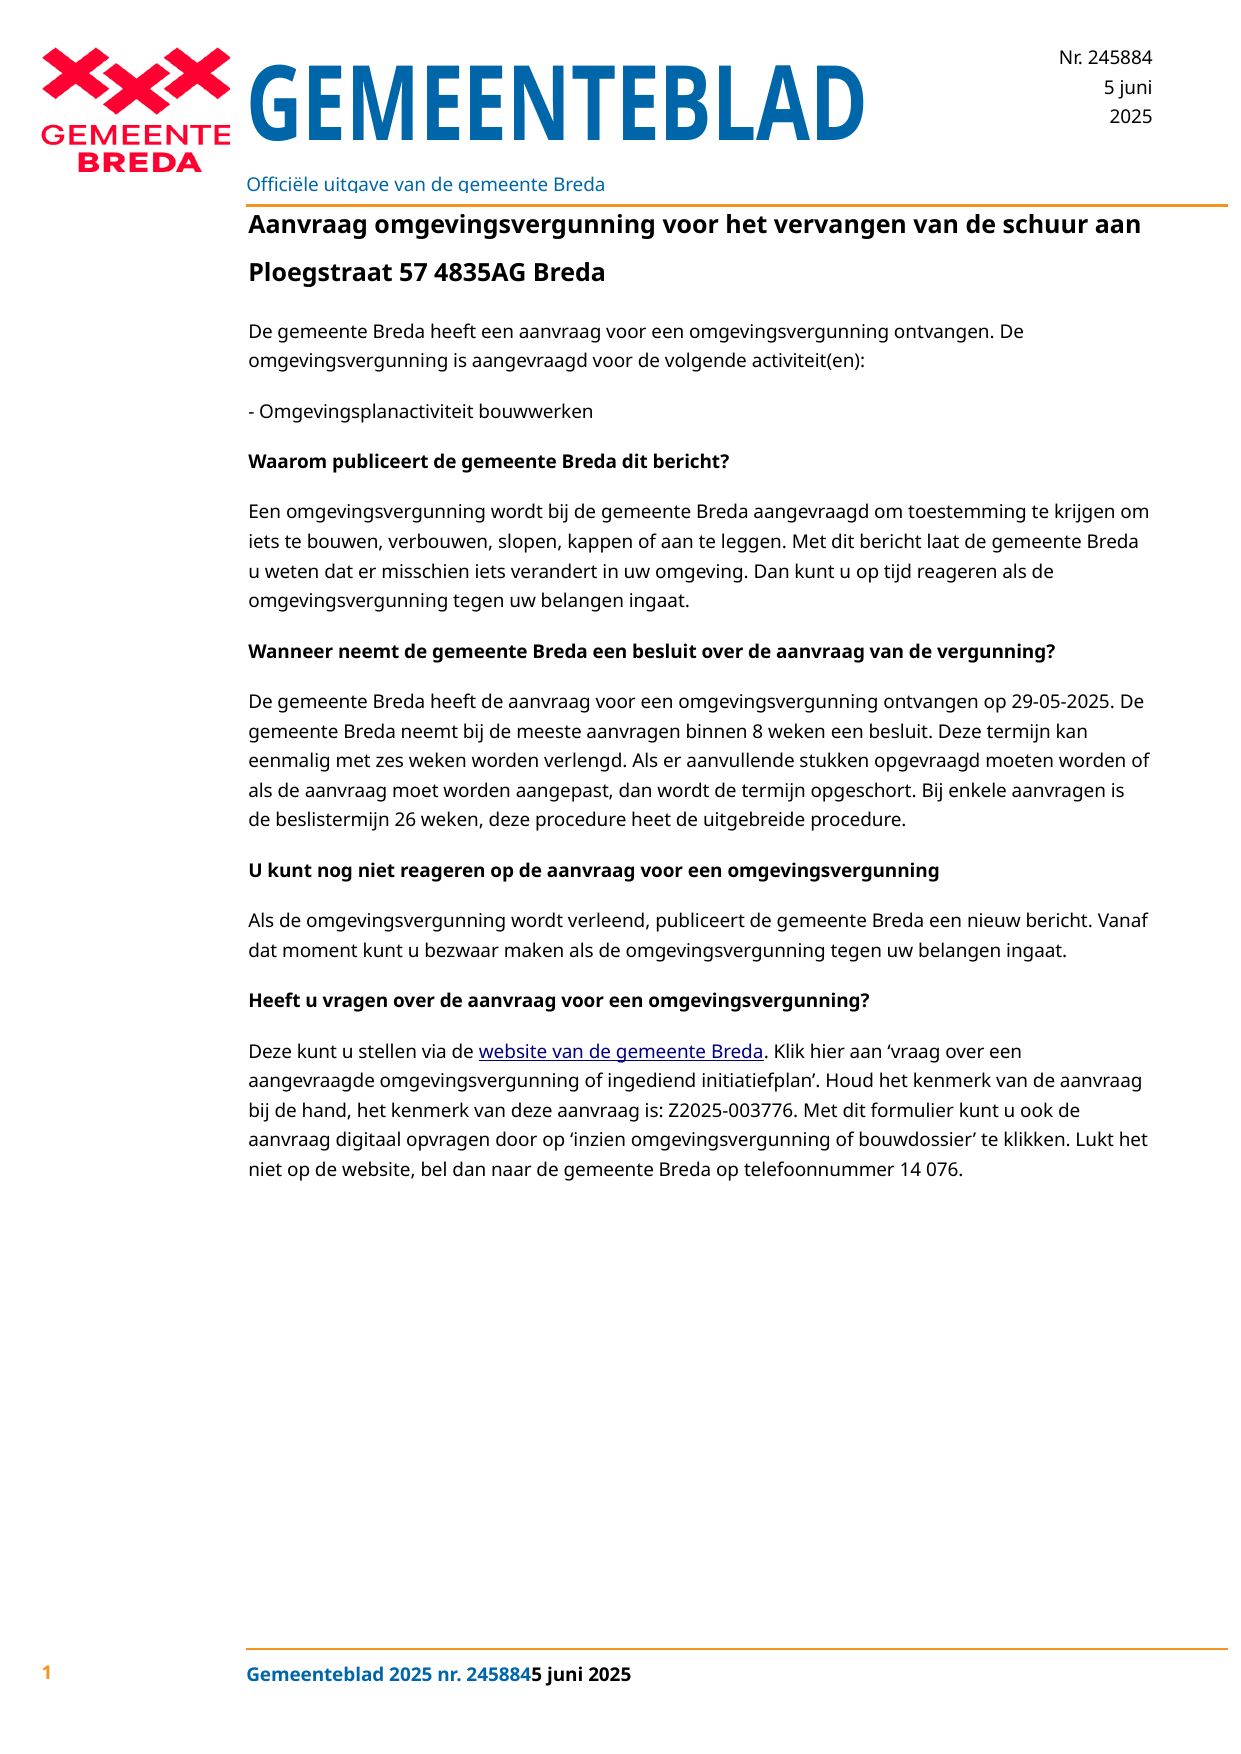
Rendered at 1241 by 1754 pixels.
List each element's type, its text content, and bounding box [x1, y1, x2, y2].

text Wanneer neemt de gemeente Breda een besluit over de aanvraag van de vergunning? [248, 638, 1152, 664]
text De gemeente Breda heeft de aanvraag voor een omgevingsvergunning ontvangen op 29-05-2025. De gemeente Breda neemt bij de meeste aanvragen binnen 8 weken een besluit. Deze termijn kan eenmalig met zes weken worden verlengd. Als er aanvullende stukken opgevraagd moeten worden of als de aanvraag moet worden aangepast, dan wordt de termijn opgeschort. Bij enkele aanvragen is de beslistermijn 26 weken, deze procedure heet de uitgebreide procedure. [248, 688, 1152, 832]
text - Omgevingsplanactiviteit bouwwerken [248, 398, 1152, 424]
text Waarom publiceert de gemeente Breda dit bericht? [248, 448, 1152, 474]
text Aanvraag omgevingsvergunning voor het vervangen van de schuur aan Ploegstraat 57 4835AG Breda [248, 207, 1152, 288]
text De gemeente Breda heeft een aanvraag voor een omgevingsvergunning ontvangen. De omgevingsvergunning is aangevraagd voor de volgende activiteit(en): [248, 318, 1152, 373]
picture [41, 47, 231, 172]
text Heeft u vragen over de aanvraag voor een omgevingsvergunning? [248, 987, 1152, 1013]
text U kunt nog niet reageren op de aanvraag voor een omgevingsvergunning [248, 857, 1152, 883]
text Als de omgevingsvergunning wordt verleend, publiceert de gemeente Breda een nieuw bericht. Vanaf dat moment kunt u bezwaar maken als de omgevingsvergunning tegen uw belangen ingaat. [248, 907, 1152, 963]
text Een omgevingsvergunning wordt bij de gemeente Breda aangevraagd om toestemming te krijgen om iets te bouwen, verbouwen, slopen, kappen of aan te leggen. Met dit bericht laat de gemeente Breda u weten dat er misschien iets verandert in uw omgeving. Dan kunt u op tijd reageren als de omgevingsvergunning tegen uw belangen ingaat. [248, 499, 1152, 613]
text Deze kunt u stellen via de website van de gemeente Breda. Klik hier aan ‘vraag over een aangevraagde omgevingsvergunning of ingediend initiatiefplan’. Houd het kenmerk van de aanvraag bij de hand, het kenmerk van deze aanvraag is: Z2025-003776. Met dit formulier kunt u ook de aanvraag digitaal opvragen door op ‘inzien omgevingsvergunning of bouwdossier’ te klikken. Lukt het niet op de website, bel dan naar de gemeente Breda op telefoonnummer 14 076. [248, 1038, 1152, 1182]
